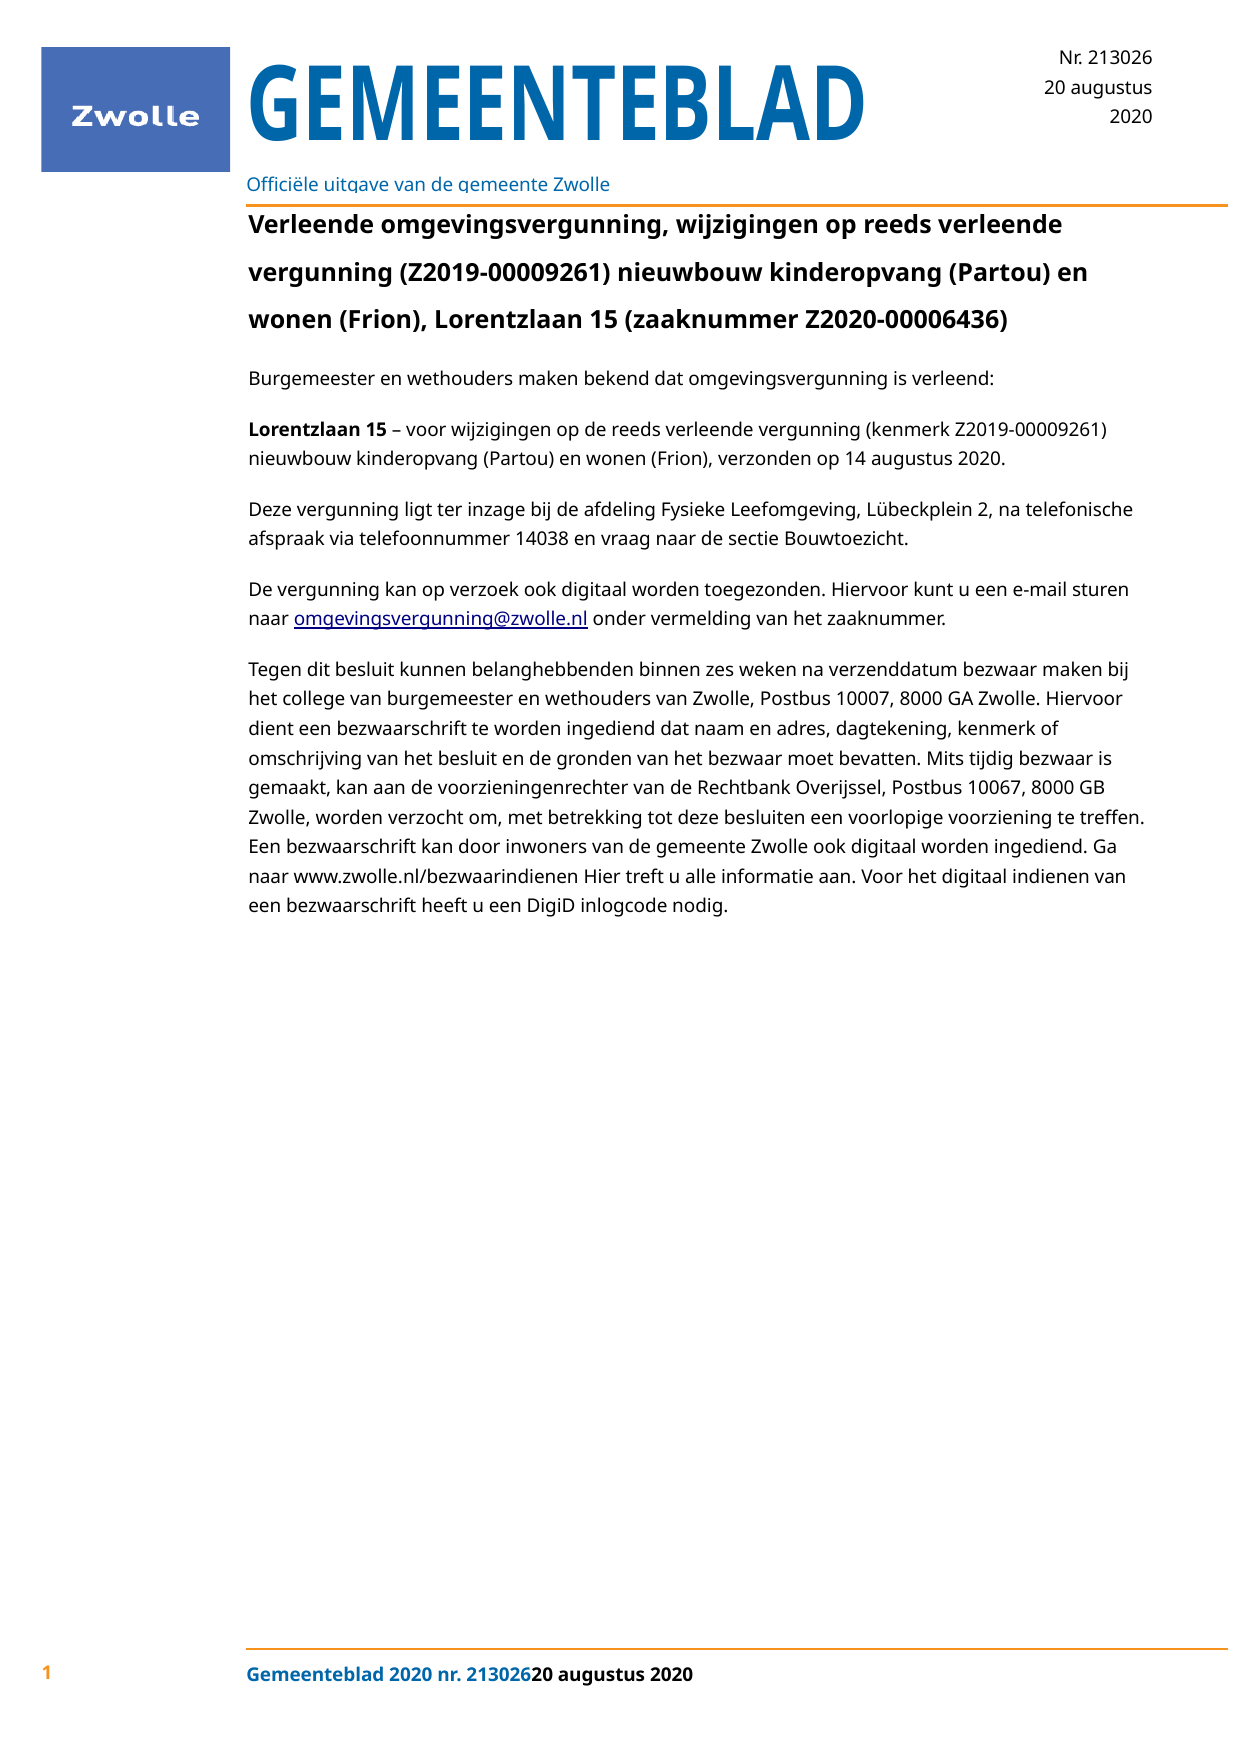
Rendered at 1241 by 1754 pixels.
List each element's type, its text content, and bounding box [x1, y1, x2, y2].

text De vergunning kan op verzoek ook digitaal worden toegezonden. Hiervoor kunt u een e-mail sturen naar omgevingsvergunning@zwolle.nl onder vermelding van het zaaknummer. [248, 576, 1152, 631]
text Verleende omgevingsvergunning, wijzigingen op reeds verleende vergunning (Z2019-00009261) nieuwbouw kinderopvang (Partou) en wonen (Frion), Lorentzlaan 15 (zaaknummer Z2020-00006436) [248, 207, 1152, 336]
text Tegen dit besluit kunnen belanghebbenden binnen zes weken na verzenddatum bezwaar maken bij het college van burgemeester en wethouders van Zwolle, Postbus 10007, 8000 GA Zwolle. Hiervoor dient een bezwaarschrift te worden ingediend dat naam en adres, dagtekening, kenmerk of omschrijving van het besluit en de gronden van het bezwaar moet bevatten. Mits tijdig bezwaar is gemaakt, kan aan de voorzieningenrechter van de Rechtbank Overijssel, Postbus 10067, 8000 GB Zwolle, worden verzocht om, met betrekking tot deze besluiten een voorlopige voorziening te treffen. Een bezwaarschrift kan door inwoners van de gemeente Zwolle ook digitaal worden ingediend. Ga naar www.zwolle.nl/bezwaarindienen Hier treft u alle informatie aan. Voor het digitaal indienen van een bezwaarschrift heeft u een DigiD inlogcode nodig. [248, 656, 1152, 918]
text Lorentzlaan 15 – voor wijzigingen op de reeds verleende vergunning (kenmerk Z2019-00009261) nieuwbouw kinderopvang (Partou) en wonen (Frion), verzonden op 14 augustus 2020. [248, 416, 1152, 471]
text Burgemeester en wethouders maken bekend dat omgevingsvergunning is verleend: [248, 366, 1152, 391]
picture [41, 47, 231, 172]
text Deze vergunning ligt ter inzage bij de afdeling Fysieke Leefomgeving, Lübeckplein 2, na telefonische afspraak via telefoonnummer 14038 en vraag naar de sectie Bouwtoezicht. [248, 496, 1152, 551]
